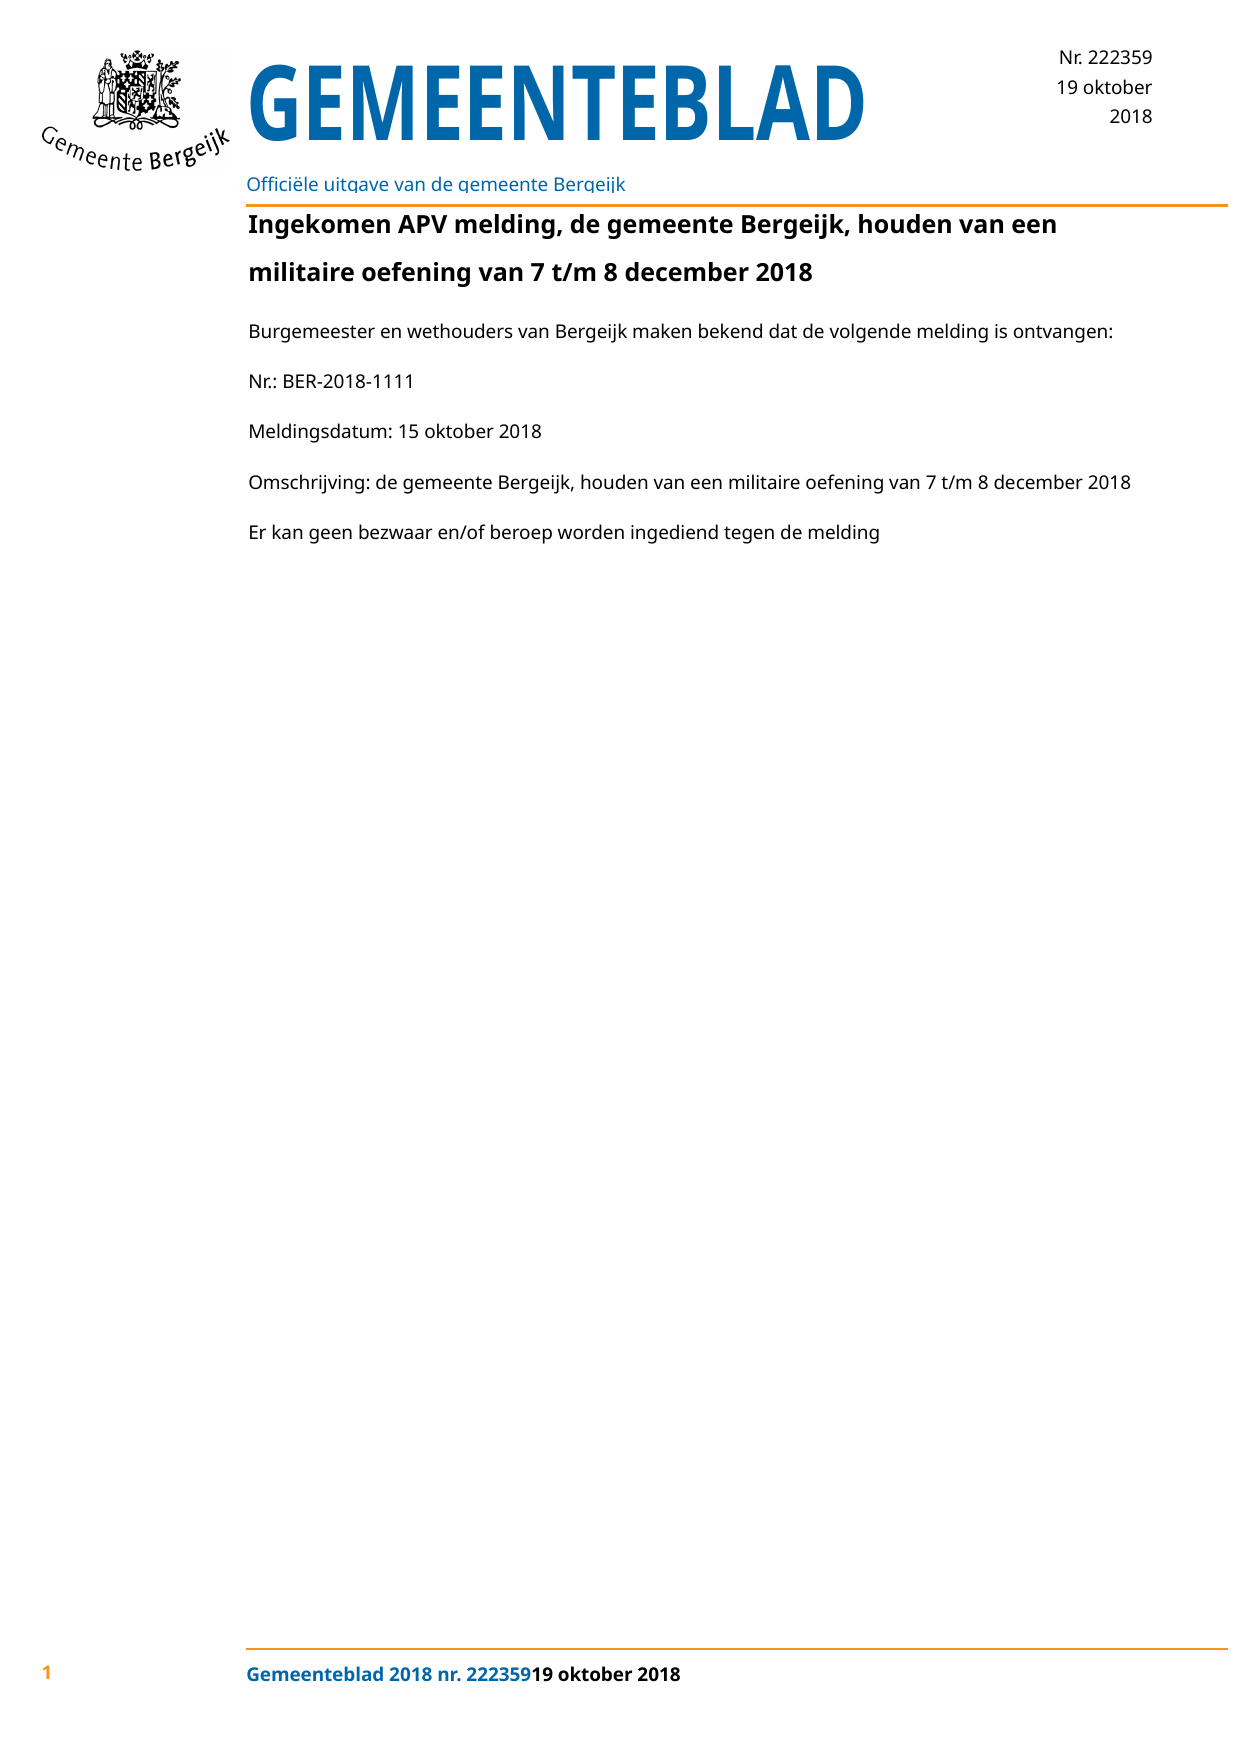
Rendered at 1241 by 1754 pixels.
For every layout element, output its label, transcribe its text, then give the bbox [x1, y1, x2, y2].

picture [41, 47, 231, 172]
text Nr.: BER-2018-1111 [248, 368, 1152, 394]
text Burgemeester en wethouders van Bergeijk maken bekend dat de volgende melding is ontvangen: [248, 318, 1152, 344]
text Meldingsdatum: 15 oktober 2018 [248, 419, 1152, 444]
text Er kan geen bezwaar en/of beroep worden ingediend tegen de melding [248, 519, 1152, 545]
text Omschrijving: de gemeente Bergeijk, houden van een militaire oefening van 7 t/m 8 december 2018 [248, 469, 1152, 495]
text Ingekomen APV melding, de gemeente Bergeijk, houden van een militaire oefening van 7 t/m 8 december 2018 [248, 207, 1152, 288]
